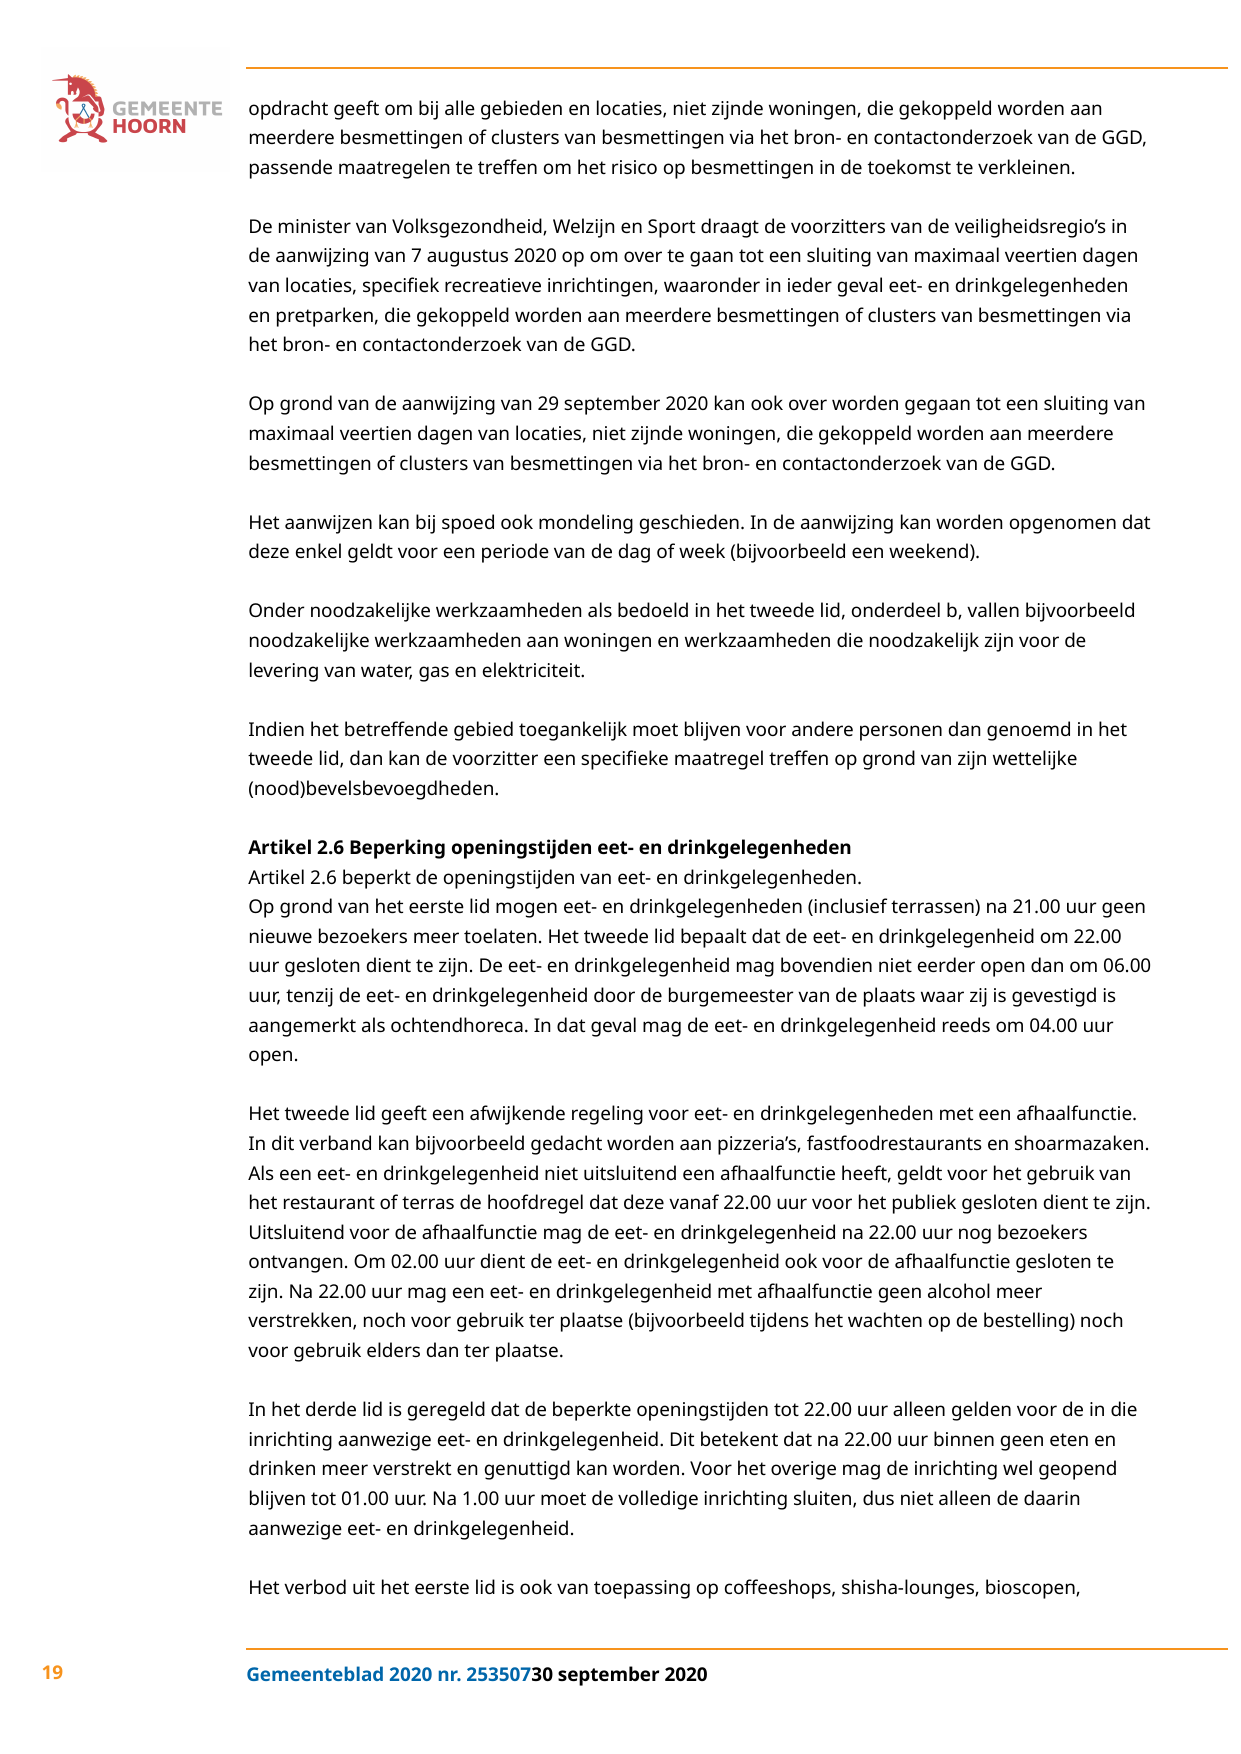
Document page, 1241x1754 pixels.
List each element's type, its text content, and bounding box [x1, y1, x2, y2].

text Het aanwijzen kan bij spoed ook mondeling geschieden. In de aanwijzing kan worden opgenomen dat deze enkel geldt voor een periode van de dag of week (bijvoorbeeld een weekend). [248, 509, 1152, 564]
text Het verbod uit het eerste lid is ook van toepassing op coffeeshops, shisha-lounges, bioscopen, [248, 1574, 1152, 1600]
text Op grond van de aanwijzing van 29 september 2020 kan ook over worden gegaan tot een sluiting van maximaal veertien dagen van locaties, niet zijnde woningen, die gekoppeld worden aan meerdere besmettingen of clusters van besmettingen via het bron- en contactonderzoek van de GGD. [248, 391, 1152, 476]
text Op grond van het eerste lid mogen eet- en drinkgelegenheden (inclusief terrassen) na 21.00 uur geen nieuwe bezoekers meer toelaten. Het tweede lid bepaalt dat de eet- en drinkgelegenheid om 22.00 uur gesloten dient te zijn. De eet- en drinkgelegenheid mag bovendien niet eerder open dan om 06.00 uur, tenzij de eet- en drinkgelegenheid door de burgemeester van de plaats waar zij is gevestigd is aangemerkt als ochtendhoreca. In dat geval mag de eet- en drinkgelegenheid reeds om 04.00 uur open. [248, 893, 1152, 1067]
text Onder noodzakelijke werkzaamheden als bedoeld in het tweede lid, onderdeel b, vallen bijvoorbeeld noodzakelijke werkzaamheden aan woningen en werkzaamheden die noodzakelijk zijn voor de levering van water, gas en elektriciteit. [248, 598, 1152, 683]
text In het derde lid is geregeld dat de beperkte openingstijden tot 22.00 uur alleen gelden voor de in die inrichting aanwezige eet- en drinkgelegenheid. Dit betekent dat na 22.00 uur binnen geen eten en drinken meer verstrekt en genuttigd kan worden. Voor het overige mag de inrichting wel geopend blijven tot 01.00 uur. Na 1.00 uur moet de volledige inrichting sluiten, dus niet alleen de daarin aanwezige eet- en drinkgelegenheid. [248, 1396, 1152, 1541]
picture [41, 47, 231, 172]
text Artikel 2.6 beperkt de openingstijden van eet- en drinkgelegenheden. [248, 864, 1152, 890]
text De minister van Volksgezondheid, Welzijn en Sport draagt de voorzitters van de veiligheidsregio’s in de aanwijzing van 7 augustus 2020 op om over te gaan tot een sluiting van maximaal veertien dagen van locaties, specifiek recreatieve inrichtingen, waaronder in ieder geval eet- en drinkgelegenheden en pretparken, die gekoppeld worden aan meerdere besmettingen of clusters van besmettingen via het bron- en contactonderzoek van de GGD. [248, 213, 1152, 357]
text Artikel 2.6 Beperking openingstijden eet- en drinkgelegenheden [248, 834, 1152, 860]
text opdracht geeft om bij alle gebieden en locaties, niet zijnde woningen, die gekoppeld worden aan meerdere besmettingen of clusters van besmettingen via het bron- en contactonderzoek van de GGD, passende maatregelen te treffen om het risico op besmettingen in de toekomst te verkleinen. [248, 95, 1152, 180]
text Het tweede lid geeft een afwijkende regeling voor eet- en drinkgelegenheden met een afhaalfunctie. In dit verband kan bijvoorbeeld gedacht worden aan pizzeria’s, fastfoodrestaurants en shoarmazaken. Als een eet- en drinkgelegenheid niet uitsluitend een afhaalfunctie heeft, geldt voor het gebruik van het restaurant of terras de hoofdregel dat deze vanaf 22.00 uur voor het publiek gesloten dient te zijn. Uitsluitend voor de afhaalfunctie mag de eet- en drinkgelegenheid na 22.00 uur nog bezoekers ontvangen. Om 02.00 uur dient de eet- en drinkgelegenheid ook voor de afhaalfunctie gesloten te zijn. Na 22.00 uur mag een eet- en drinkgelegenheid met afhaalfunctie geen alcohol meer verstrekken, noch voor gebruik ter plaatse (bijvoorbeeld tijdens het wachten op de bestelling) noch voor gebruik elders dan ter plaatse. [248, 1101, 1152, 1363]
text Indien het betreffende gebied toegankelijk moet blijven voor andere personen dan genoemd in het tweede lid, dan kan de voorzitter een specifieke maatregel treffen op grond van zijn wettelijke (nood)bevelsbevoegdheden. [248, 716, 1152, 801]
